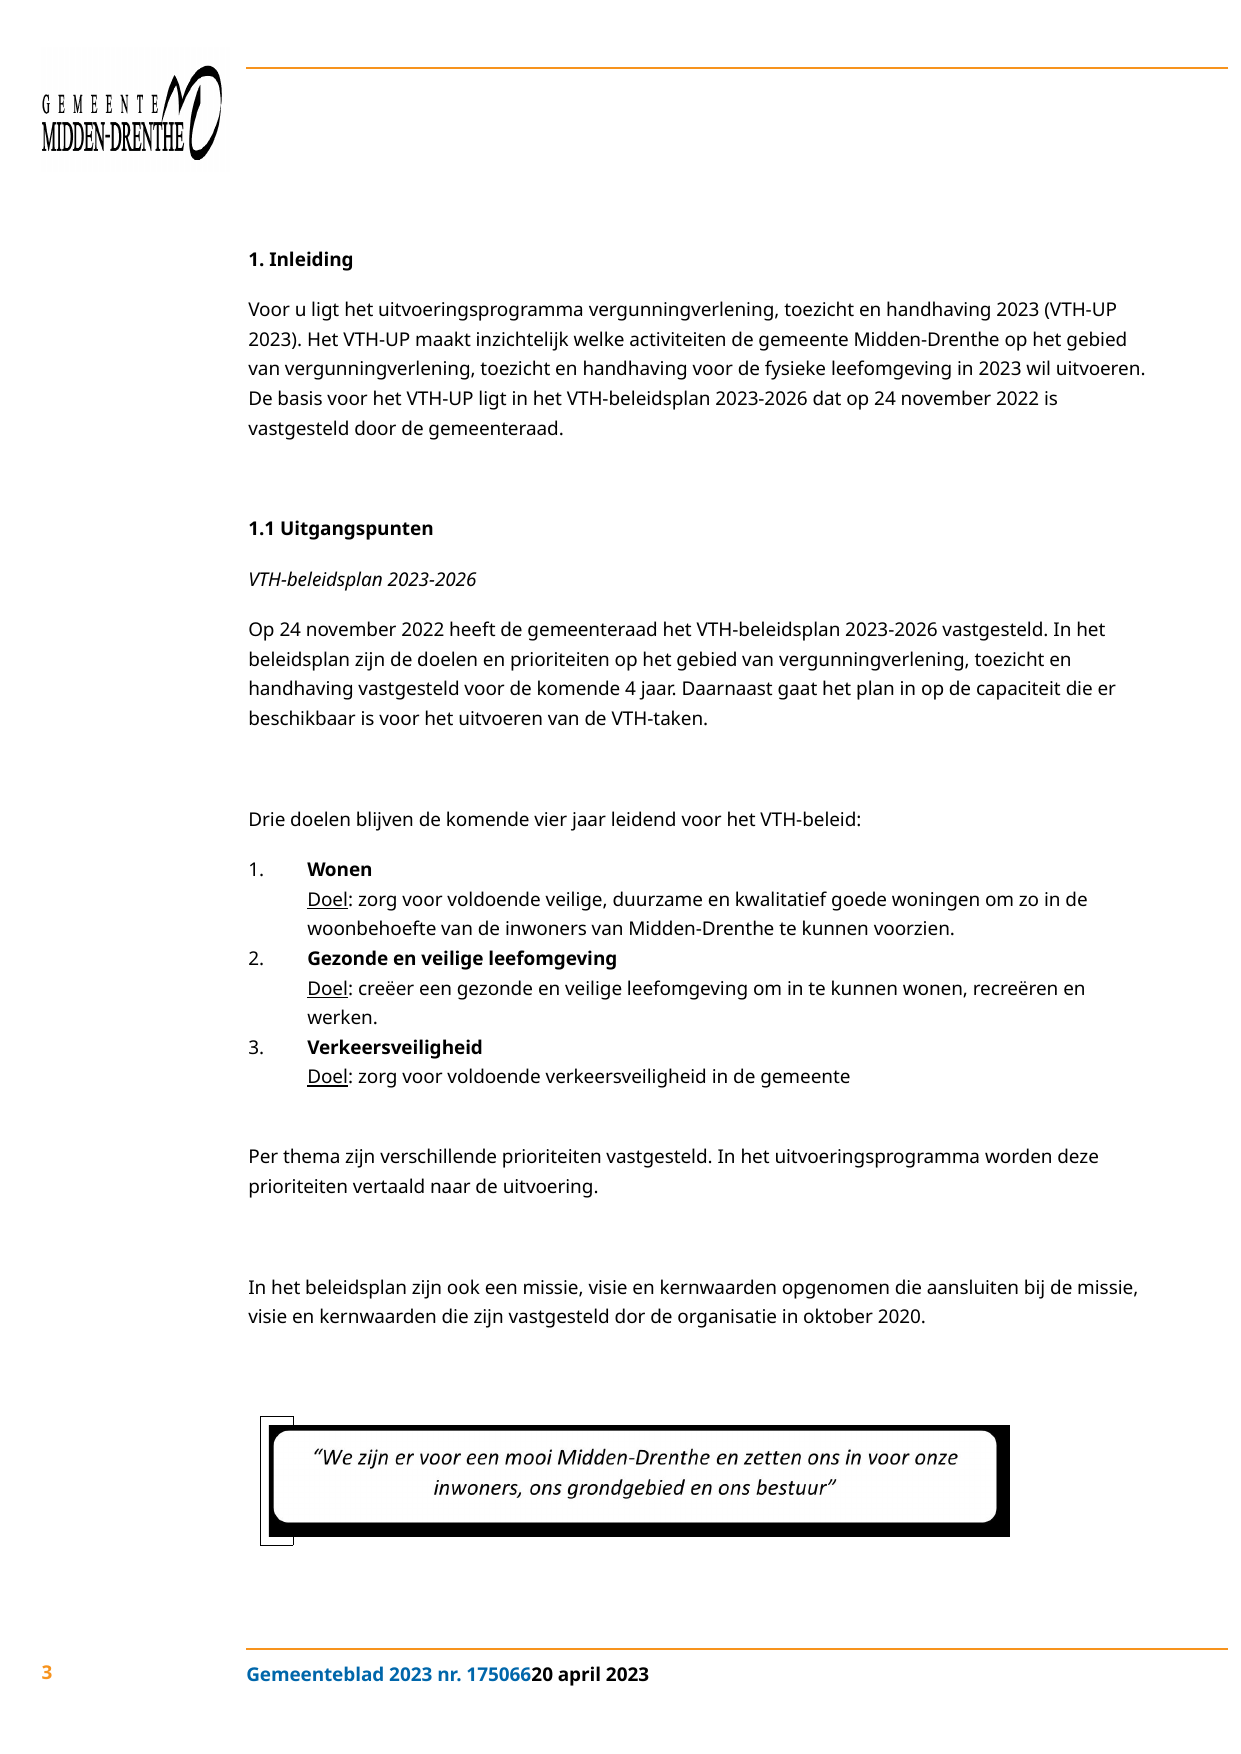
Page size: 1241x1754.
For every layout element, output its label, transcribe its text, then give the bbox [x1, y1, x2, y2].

list Doel: creëer een gezonde en veilige leefomgeving om in te kunnen wonen, recreëren en [248, 975, 1152, 1001]
picture [41, 47, 231, 172]
text Voor u ligt het uitvoeringsprogramma vergunningverlening, toezicht en handhaving 2023 (VTH-UP 2023). Het VTH-UP maakt inzichtelijk welke activiteiten de gemeente Midden-Drenthe op het gebied van vergunningverlening, toezicht en handhaving voor de fysieke leefomgeving in 2023 wil uitvoeren. De basis voor het VTH-UP ligt in het VTH-beleidsplan 2023-2026 dat op 24 november 2022 is vastgesteld door de gemeenteraad. [248, 296, 1152, 441]
list woonbehoefte van de inwoners van Midden-Drenthe te kunnen voorzien. [248, 916, 1152, 941]
text Per thema zijn verschillende prioriteiten vastgesteld. In het uitvoeringsprogramma worden deze prioriteiten vertaald naar de uitvoering. [248, 1143, 1152, 1199]
text Drie doelen blijven de komende vier jaar leidend voor het VTH-beleid: [248, 806, 1152, 832]
list Gezonde en veilige leefomgeving [248, 945, 1152, 971]
list Doel: zorg voor voldoende verkeersveiligheid in de gemeente [248, 1063, 1152, 1089]
list Doel: zorg voor voldoende veilige, duurzame en kwalitatief goede woningen om zo in de [248, 886, 1152, 912]
picture [268, 1425, 1010, 1537]
text 1. Inleiding [248, 246, 1152, 272]
list werken. [248, 1004, 1152, 1030]
text VTH-beleidsplan 2023-2026 [248, 566, 1152, 592]
text Op 24 november 2022 heeft de gemeenteraad het VTH-beleidsplan 2023-2026 vastgesteld. In het beleidsplan zijn de doelen en prioriteiten op het gebied van vergunningverlening, toezicht en handhaving vastgesteld voor de komende 4 jaar. Daarnaast gaat het plan in op de capaciteit die er beschikbaar is voor het uitvoeren van de VTH-taken. [248, 616, 1152, 731]
text 1.1 Uitgangspunten [248, 516, 1152, 541]
list Verkeersveiligheid [248, 1034, 1152, 1060]
list Wonen [248, 856, 1152, 882]
text In het beleidsplan zijn ook een missie, visie en kernwaarden opgenomen die aansluiten bij de missie, visie en kernwaarden die zijn vastgesteld dor de organisatie in oktober 2020. [248, 1274, 1152, 1329]
